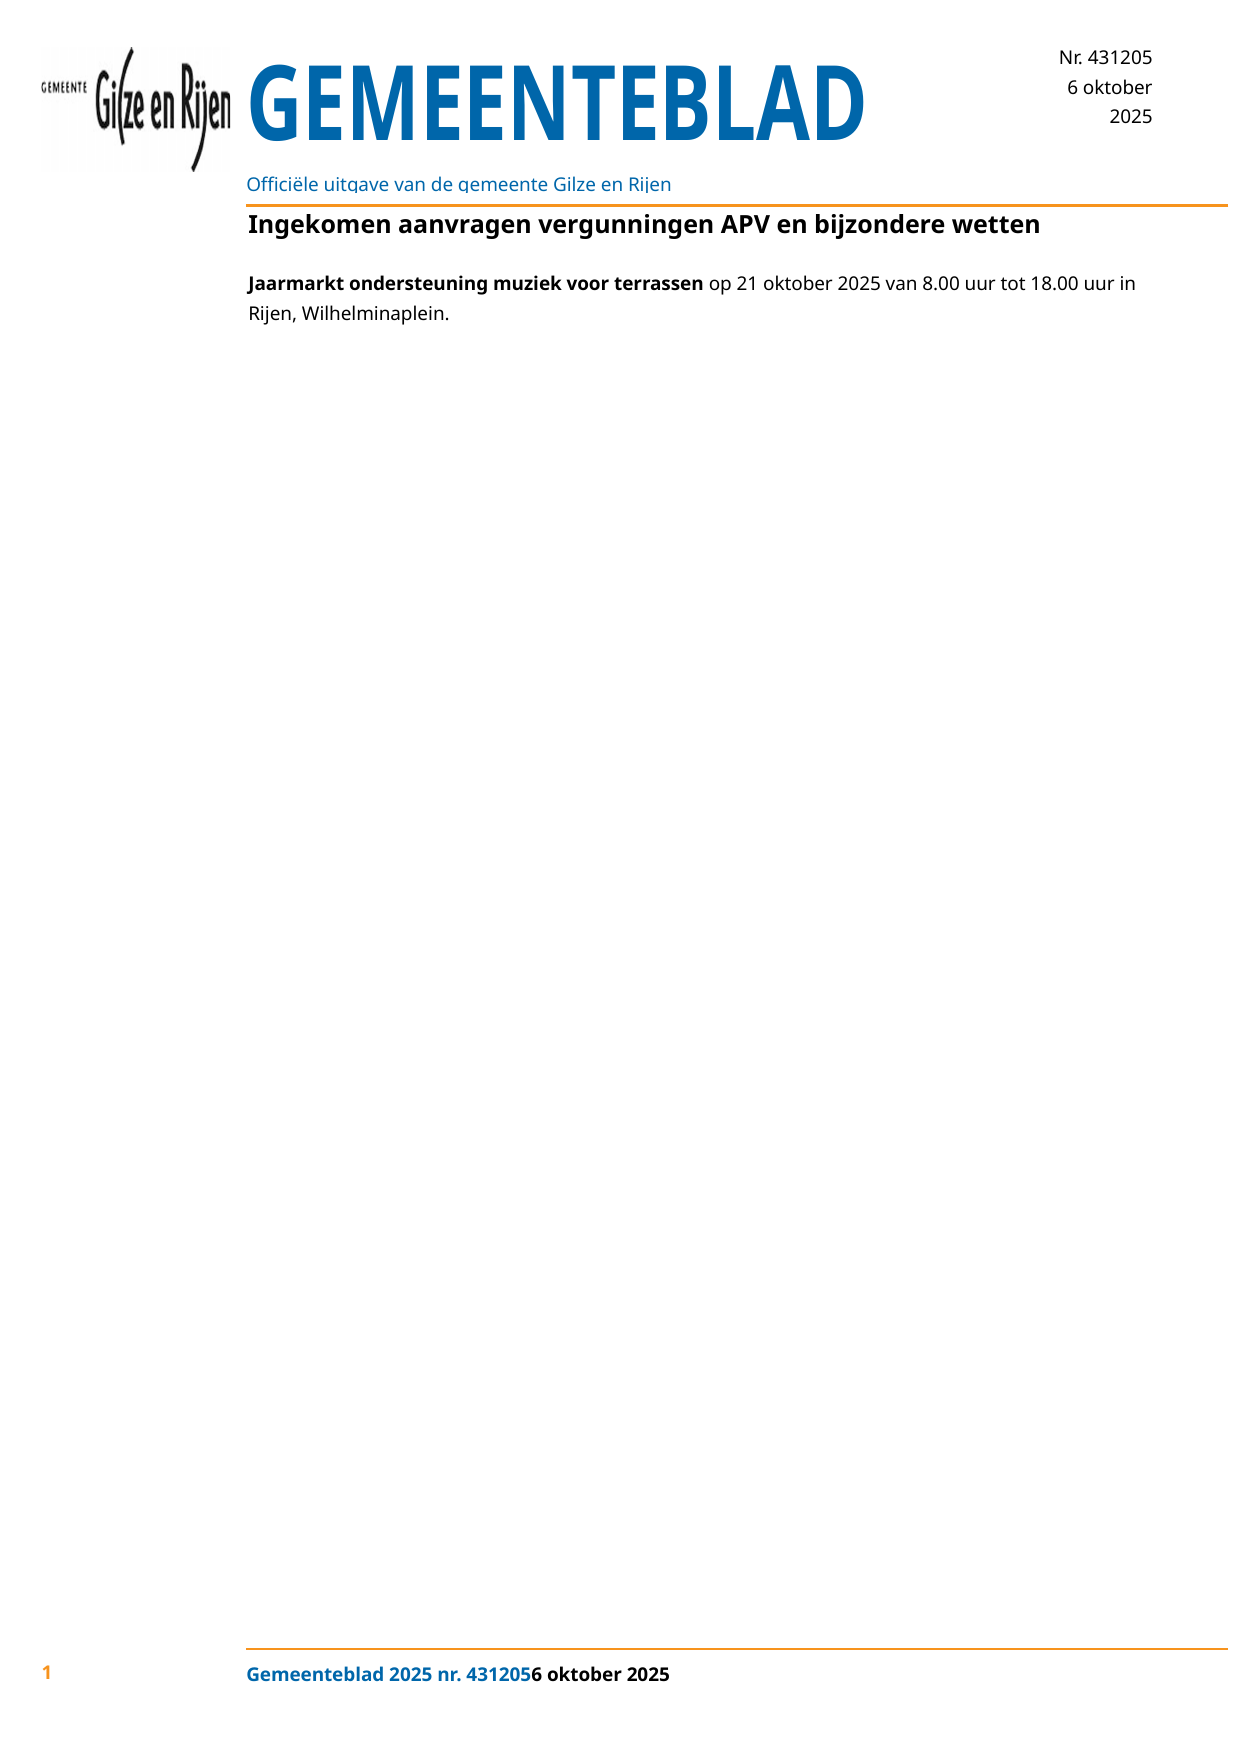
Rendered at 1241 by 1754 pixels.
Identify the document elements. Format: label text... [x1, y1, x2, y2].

text Jaarmarkt ondersteuning muziek voor terrassen op 21 oktober 2025 van 8.00 uur tot 18.00 uur in Rijen, Wilhelminaplein. [248, 270, 1152, 326]
picture [41, 47, 231, 172]
text Ingekomen aanvragen vergunningen APV en bijzondere wetten [248, 207, 1152, 241]
